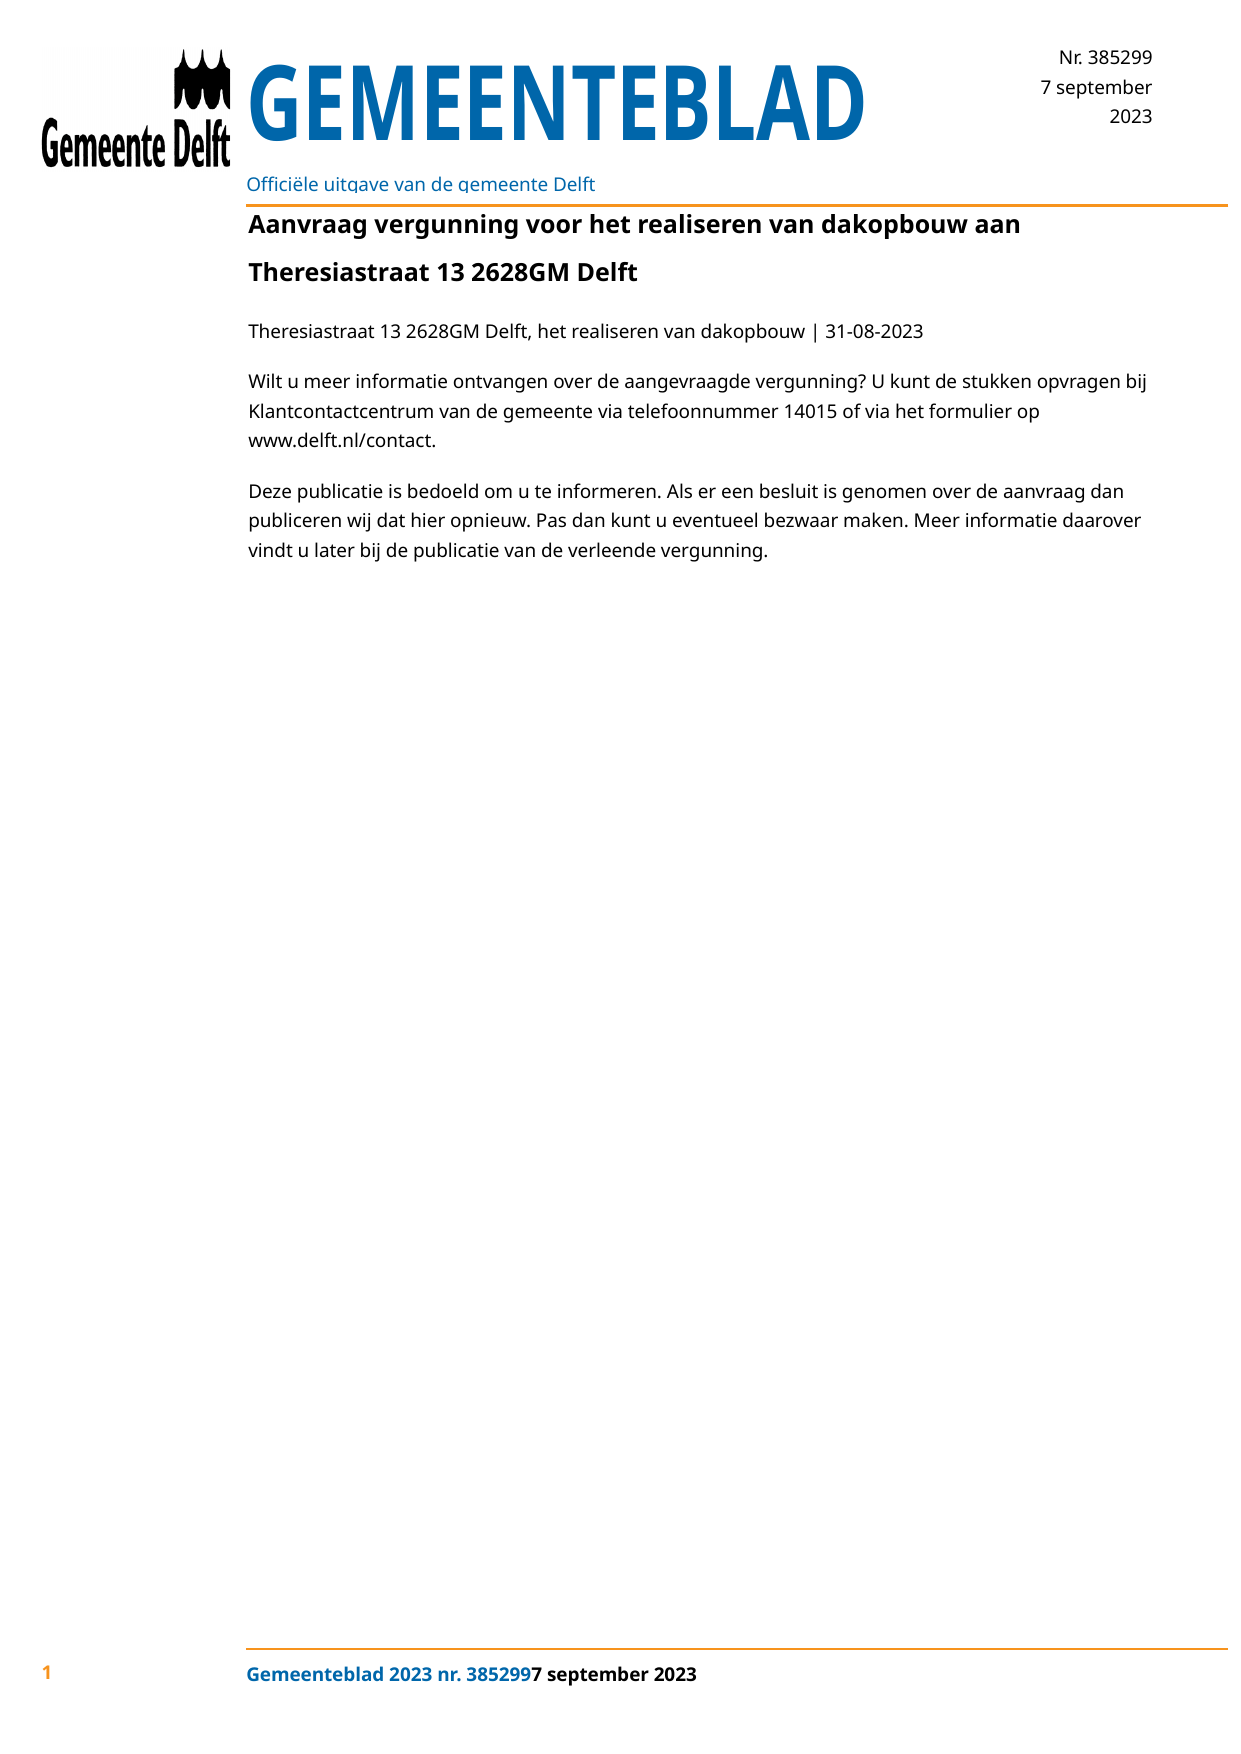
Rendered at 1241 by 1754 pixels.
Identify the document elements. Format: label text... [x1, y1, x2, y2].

text Deze publicatie is bedoeld om u te informeren. Als er een besluit is genomen over de aanvraag dan publiceren wij dat hier opnieuw. Pas dan kunt u eventueel bezwaar maken. Meer informatie daarover vindt u later bij de publicatie van de verleende vergunning. [248, 478, 1152, 563]
picture [41, 47, 231, 172]
text Wilt u meer informatie ontvangen over de aangevraagde vergunning? U kunt de stukken opvragen bij Klantcontactcentrum van de gemeente via telefoonnummer 14015 of via het formulier op www.delft.nl/contact. [248, 368, 1152, 453]
text Aanvraag vergunning voor het realiseren van dakopbouw aan Theresiastraat 13 2628GM Delft [248, 207, 1152, 288]
text Theresiastraat 13 2628GM Delft, het realiseren van dakopbouw | 31-08-2023 [248, 318, 1152, 344]
